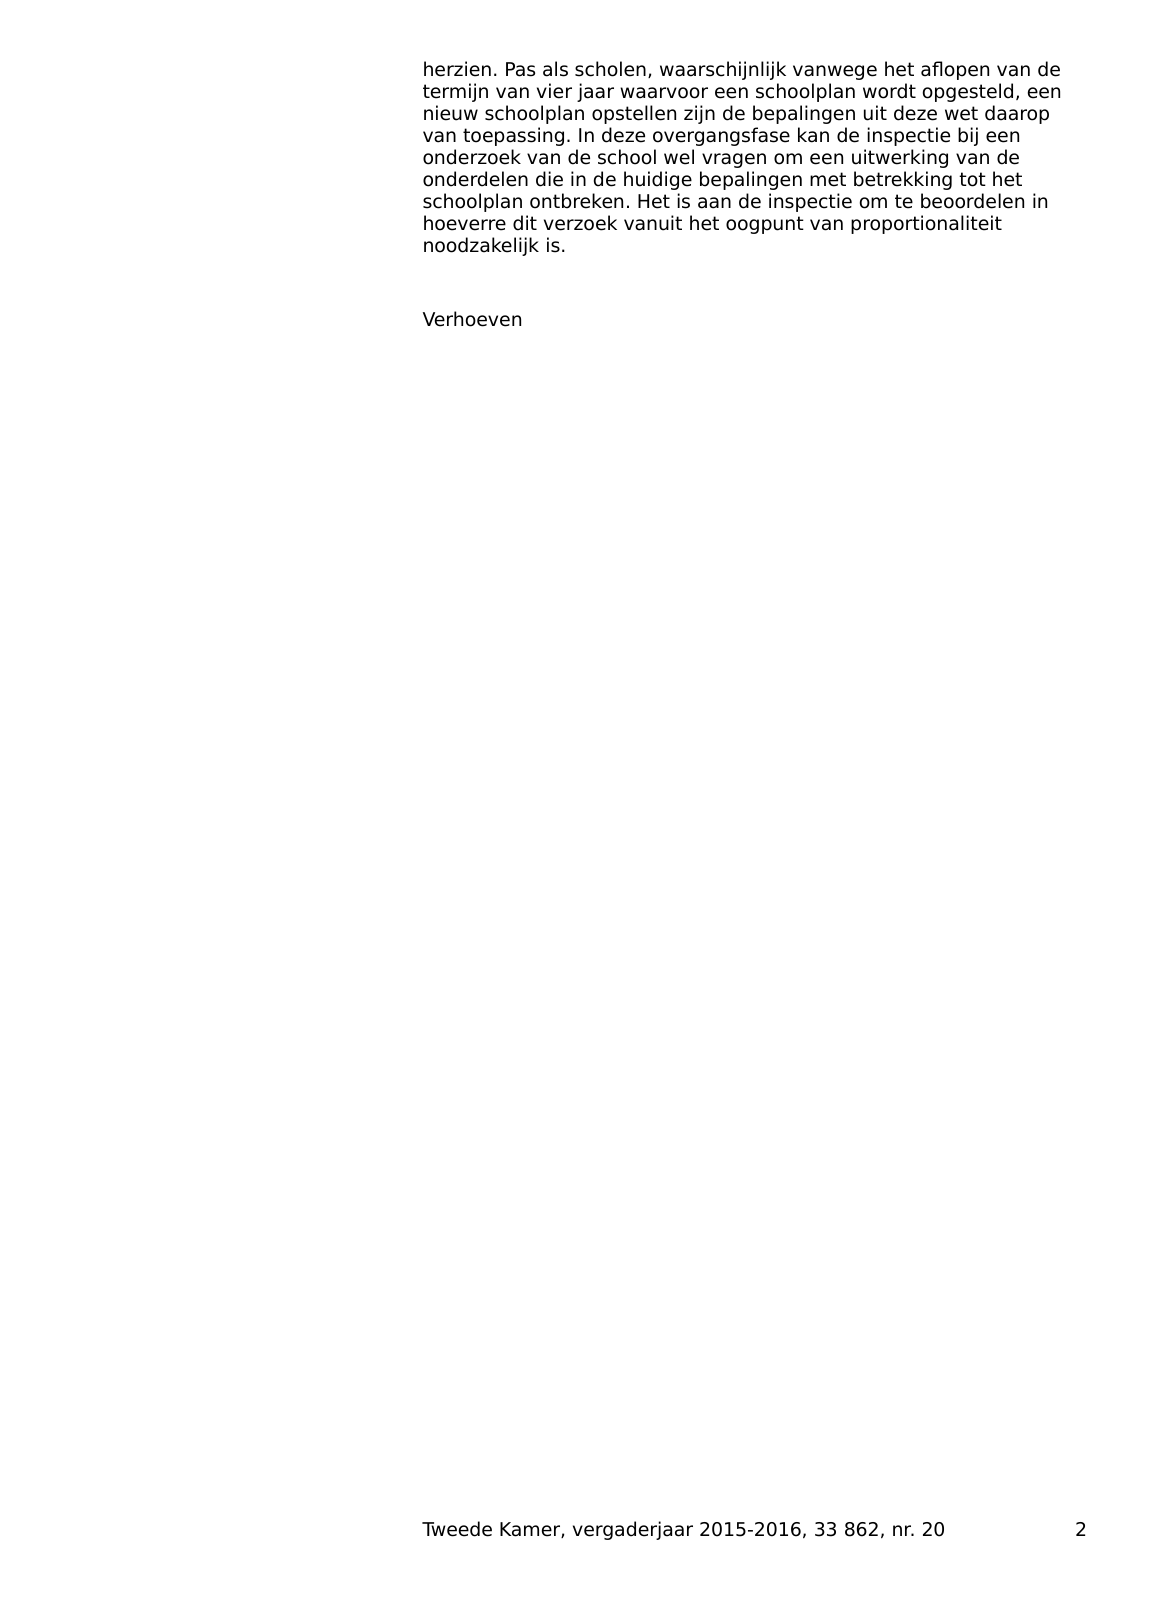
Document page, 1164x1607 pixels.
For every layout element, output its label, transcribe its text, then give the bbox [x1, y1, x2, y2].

text herzien. Pas als scholen, waarschijnlijk vanwege het aflopen van de termijn van vier jaar waarvoor een schoolplan wordt opgesteld, een nieuw schoolplan opstellen zijn de bepalingen uit deze wet daarop van toepassing. In deze overgangsfase kan de inspectie bij een onderzoek van de school wel vragen om een uitwerking van de onderdelen die in de huidige bepalingen met betrekking tot het schoolplan ontbreken. Het is aan de inspectie om te beoordelen in hoeverre dit verzoek vanuit het oogpunt van proportionaliteit noodzakelijk is. [422, 59, 1087, 257]
text Verhoeven [422, 287, 1087, 331]
